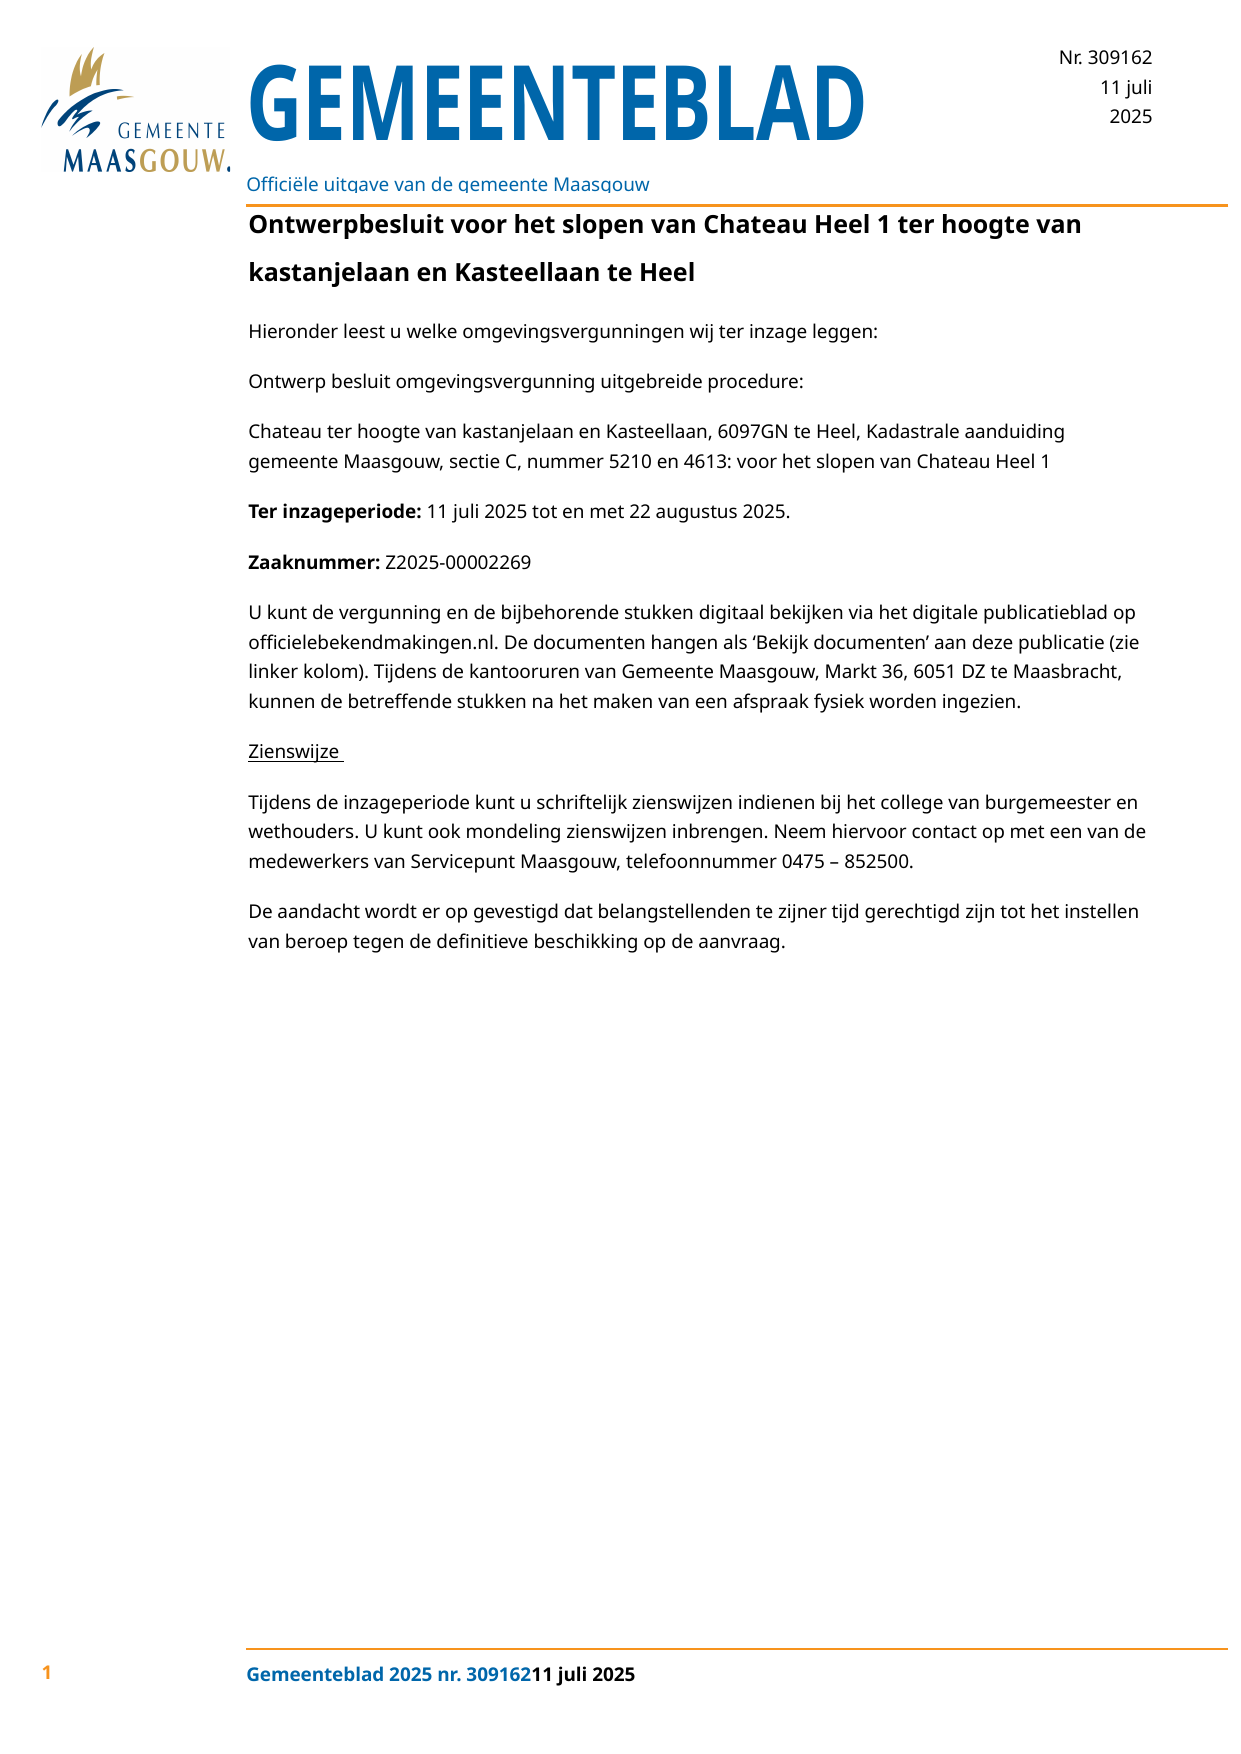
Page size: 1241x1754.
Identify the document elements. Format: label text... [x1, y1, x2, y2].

text Zaaknummer: Z2025-00002269 [248, 549, 1152, 575]
picture [41, 47, 231, 172]
text Ter inzageperiode: 11 juli 2025 tot en met 22 augustus 2025. [248, 499, 1152, 524]
text Tijdens de inzageperiode kunt u schriftelijk zienswijzen indienen bij het college van burgemeester en wethouders. U kunt ook mondeling zienswijzen inbrengen. Neem hiervoor contact op met een van de medewerkers van Servicepunt Maasgouw, telefoonnummer 0475 – 852500. [248, 789, 1152, 874]
text Ontwerp besluit omgevingsvergunning uitgebreide procedure: [248, 368, 1152, 394]
text Hieronder leest u welke omgevingsvergunningen wij ter inzage leggen: [248, 318, 1152, 344]
text Ontwerpbesluit voor het slopen van Chateau Heel 1 ter hoogte van kastanjelaan en Kasteellaan te Heel [248, 207, 1152, 288]
text Chateau ter hoogte van kastanjelaan en Kasteellaan, 6097GN te Heel, Kadastrale aanduiding gemeente Maasgouw, sectie C, nummer 5210 en 4613: voor het slopen van Chateau Heel 1 [248, 419, 1152, 474]
text Zienswijze [248, 739, 1152, 764]
text U kunt de vergunning en de bijbehorende stukken digitaal bekijken via het digitale publicatieblad op officielebekendmakingen.nl. De documenten hangen als ‘Bekijk documenten’ aan deze publicatie (zie linker kolom). Tijdens de kantooruren van Gemeente Maasgouw, Markt 36, 6051 DZ te Maasbracht, kunnen de betreffende stukken na het maken van een afspraak fysiek worden ingezien. [248, 599, 1152, 714]
text De aandacht wordt er op gevestigd dat belangstellenden te zijner tijd gerechtigd zijn tot het instellen van beroep tegen de definitieve beschikking op de aanvraag. [248, 899, 1152, 954]
